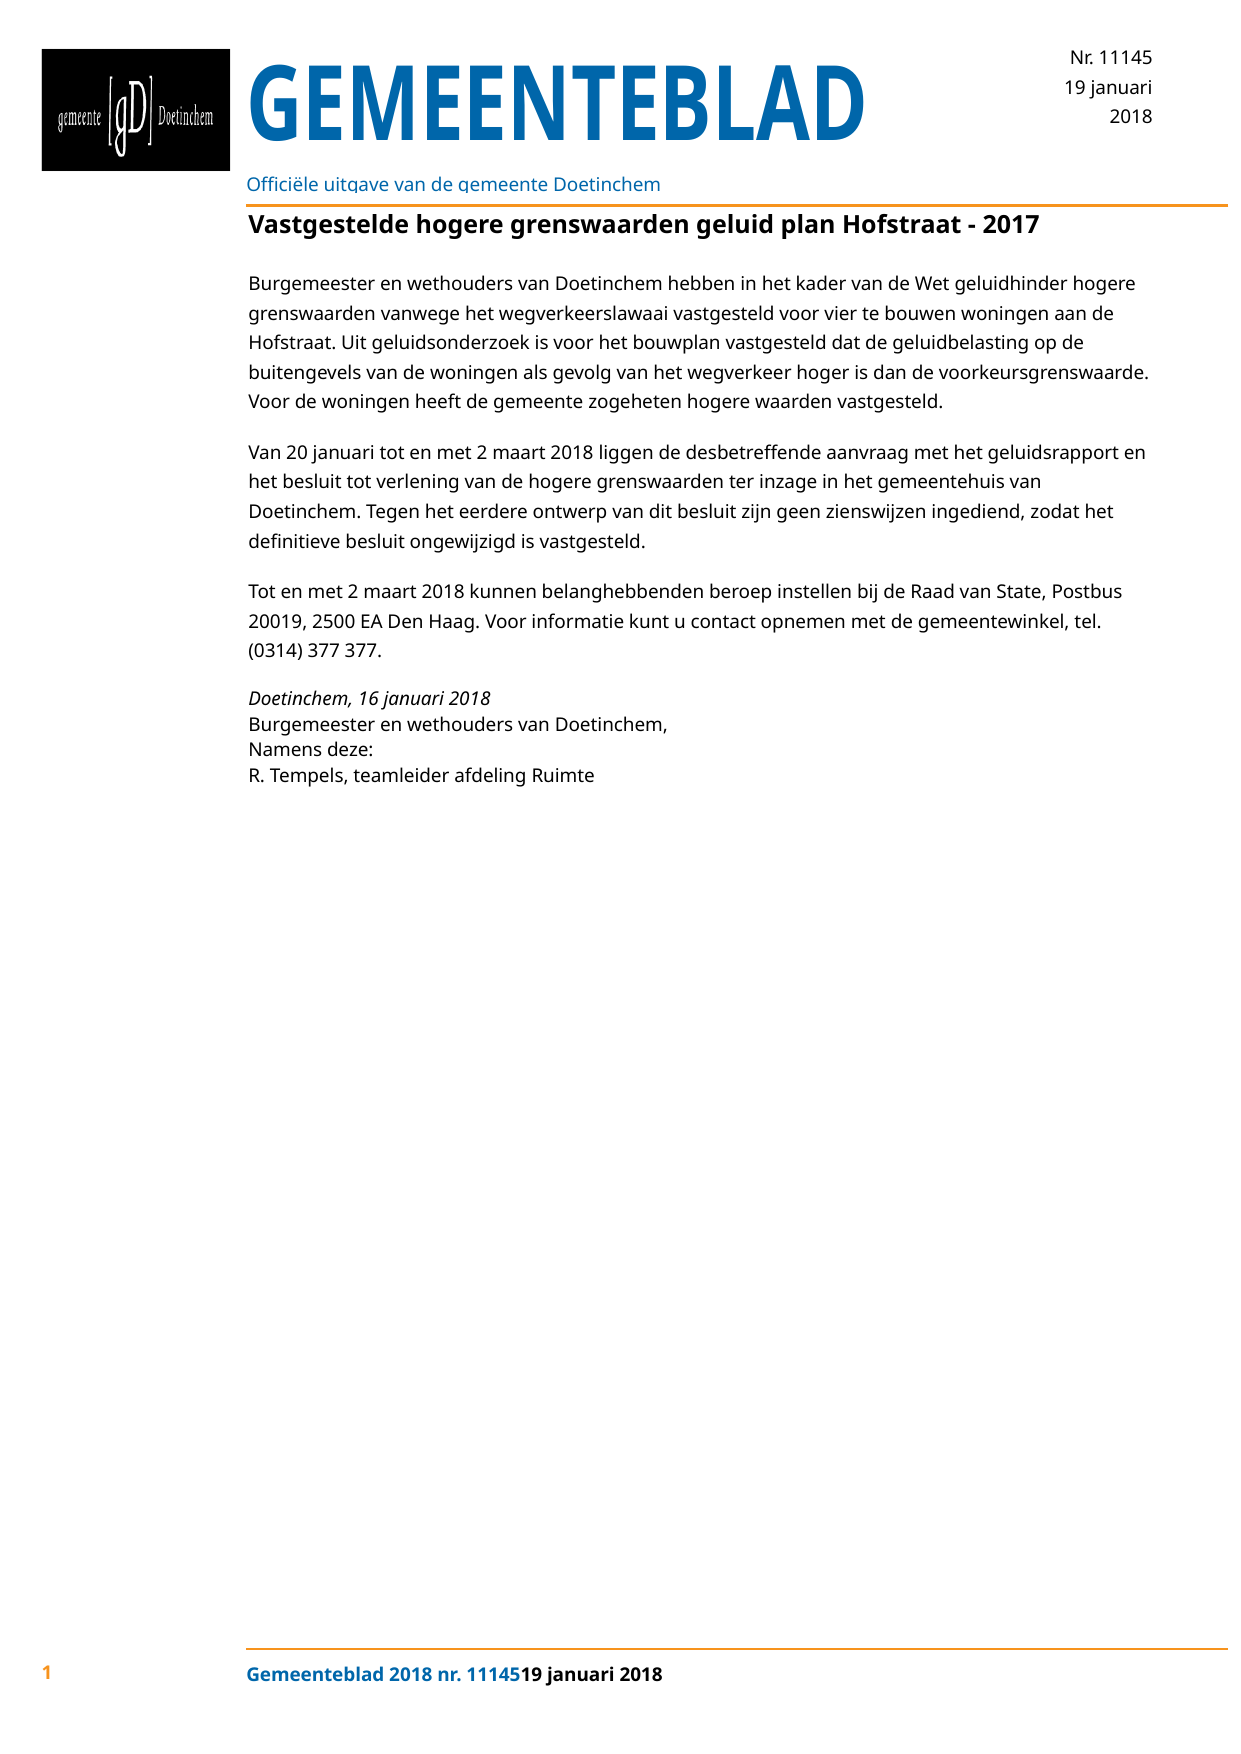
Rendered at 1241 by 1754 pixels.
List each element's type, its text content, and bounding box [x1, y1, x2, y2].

text Namens deze: [248, 737, 1152, 762]
text Tot en met 2 maart 2018 kunnen belanghebbenden beroep instellen bij de Raad van State, Postbus 20019, 2500 EA Den Haag. Voor informatie kunt u contact opnemen met de gemeentewinkel, tel. (0314) 377 377. [248, 578, 1152, 663]
text R. Tempels, teamleider afdeling Ruimte [248, 762, 1152, 788]
text Vastgestelde hogere grenswaarden geluid plan Hofstraat - 2017 [248, 207, 1152, 241]
text Doetinchem, 16 januari 2018 [248, 685, 1152, 711]
text Burgemeester en wethouders van Doetinchem, [248, 711, 1152, 737]
text Van 20 januari tot en met 2 maart 2018 liggen de desbetreffende aanvraag met het geluidsrapport en het besluit tot verlening van de hogere grenswaarden ter inzage in het gemeentehuis van Doetinchem. Tegen het eerdere ontwerp van dit besluit zijn geen zienswijzen ingediend, zodat het definitieve besluit ongewijzigd is vastgesteld. [248, 439, 1152, 553]
picture [41, 47, 231, 172]
text Burgemeester en wethouders van Doetinchem hebben in het kader van de Wet geluidhinder hogere grenswaarden vanwege het wegverkeerslawaai vastgesteld voor vier te bouwen woningen aan de Hofstraat. Uit geluidsonderzoek is voor het bouwplan vastgesteld dat de geluidbelasting op de buitengevels van de woningen als gevolg van het wegverkeer hoger is dan de voorkeursgrenswaarde. Voor de woningen heeft de gemeente zogeheten hogere waarden vastgesteld. [248, 270, 1152, 414]
